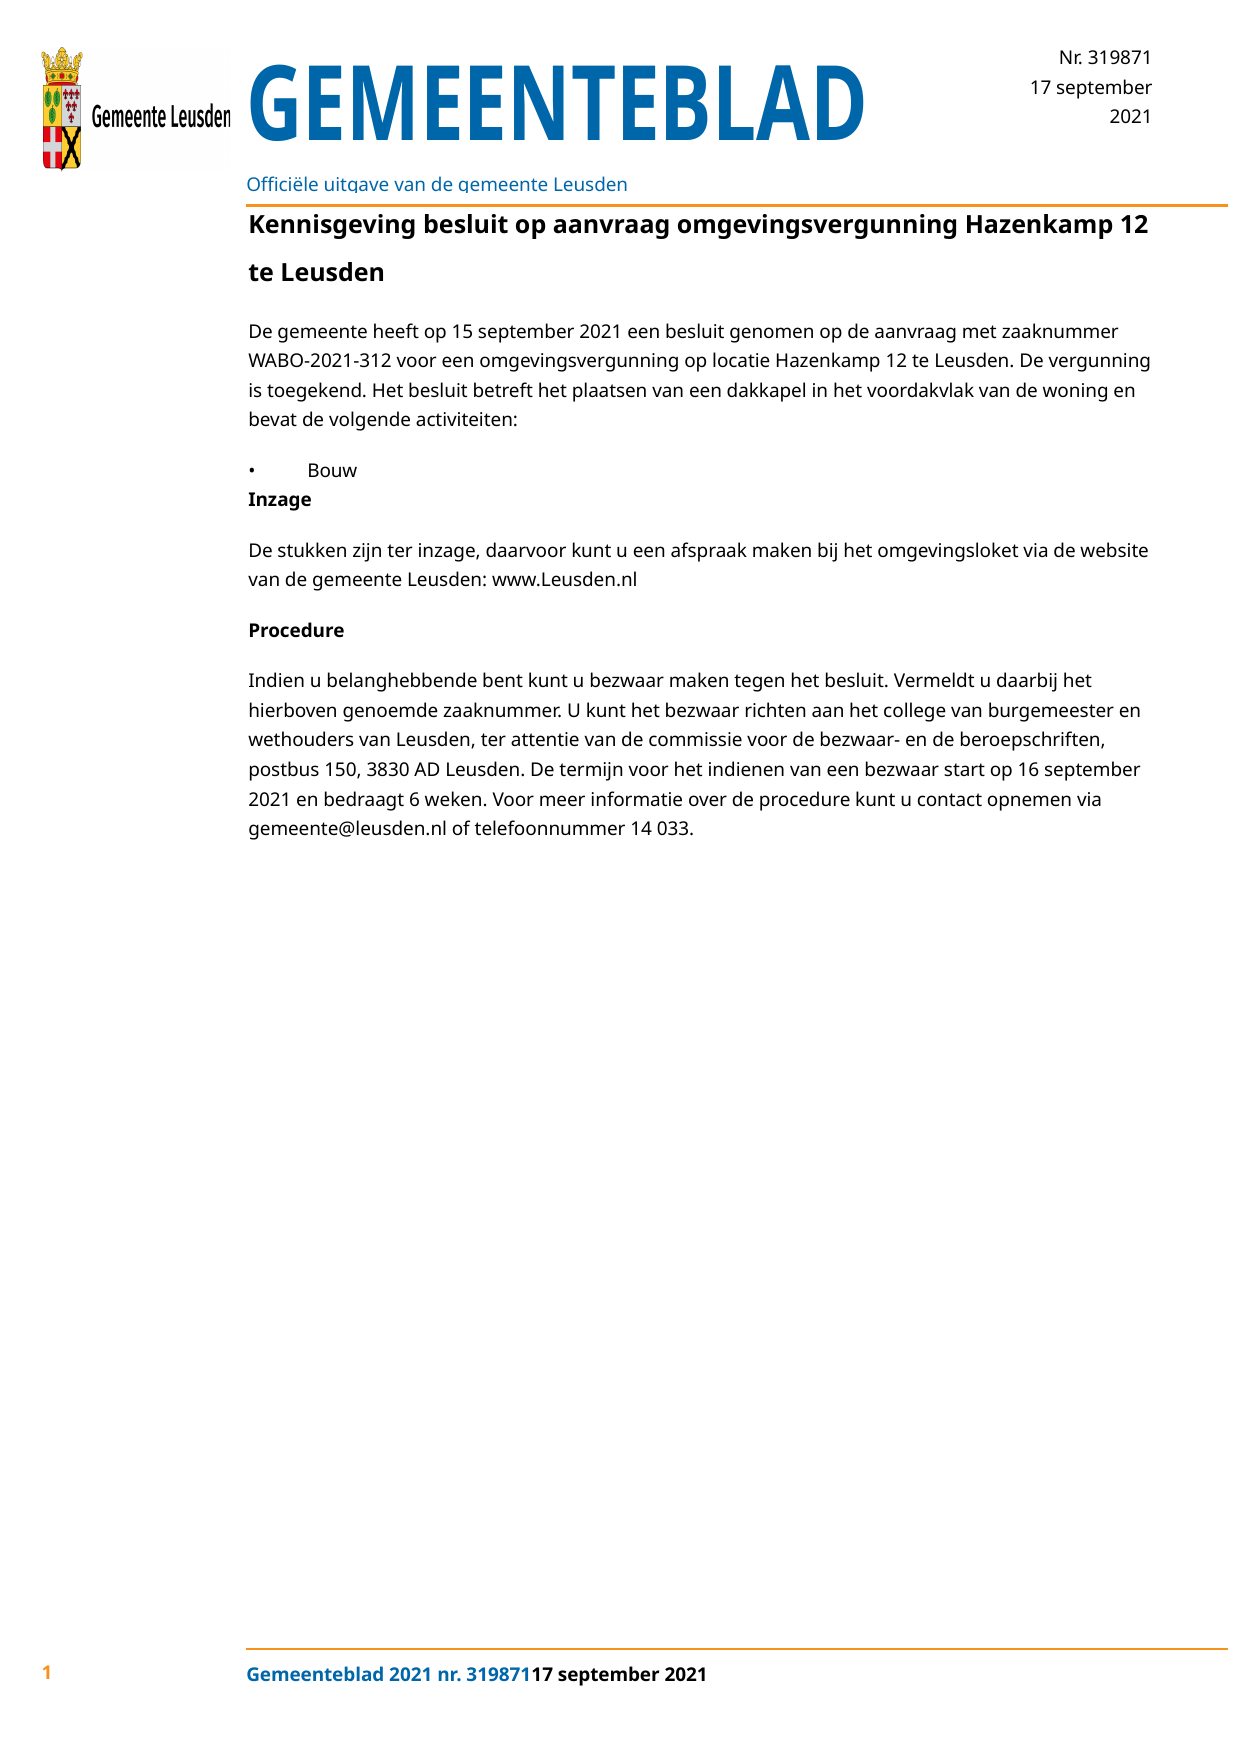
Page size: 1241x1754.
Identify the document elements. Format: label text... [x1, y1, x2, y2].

text De gemeente heeft op 15 september 2021 een besluit genomen op de aanvraag met zaaknummer WABO-2021-312 voor een omgevingsvergunning op locatie Hazenkamp 12 te Leusden. De vergunning is toegekend. Het besluit betreft het plaatsen van een dakkapel in het voordakvlak van de woning en bevat de volgende activiteiten: [248, 318, 1152, 432]
text Inzage [248, 487, 1152, 512]
list Bouw [248, 457, 1152, 483]
text Procedure [248, 617, 1152, 643]
text Kennisgeving besluit op aanvraag omgevingsvergunning Hazenkamp 12 te Leusden [248, 207, 1152, 288]
picture [41, 47, 231, 172]
text De stukken zijn ter inzage, daarvoor kunt u een afspraak maken bij het omgevingsloket via de website van de gemeente Leusden: www.Leusden.nl [248, 537, 1152, 592]
text Indien u belanghebbende bent kunt u bezwaar maken tegen het besluit. Vermeldt u daarbij het hierboven genoemde zaaknummer. U kunt het bezwaar richten aan het college van burgemeester en wethouders van Leusden, ter attentie van de commissie voor de bezwaar- en de beroepschriften, postbus 150, 3830 AD Leusden. De termijn voor het indienen van een bezwaar start op 16 september 2021 en bedraagt 6 weken. Voor meer informatie over de procedure kunt u contact opnemen via gemeente@leusden.nl of telefoonnummer 14 033. [248, 667, 1152, 841]
